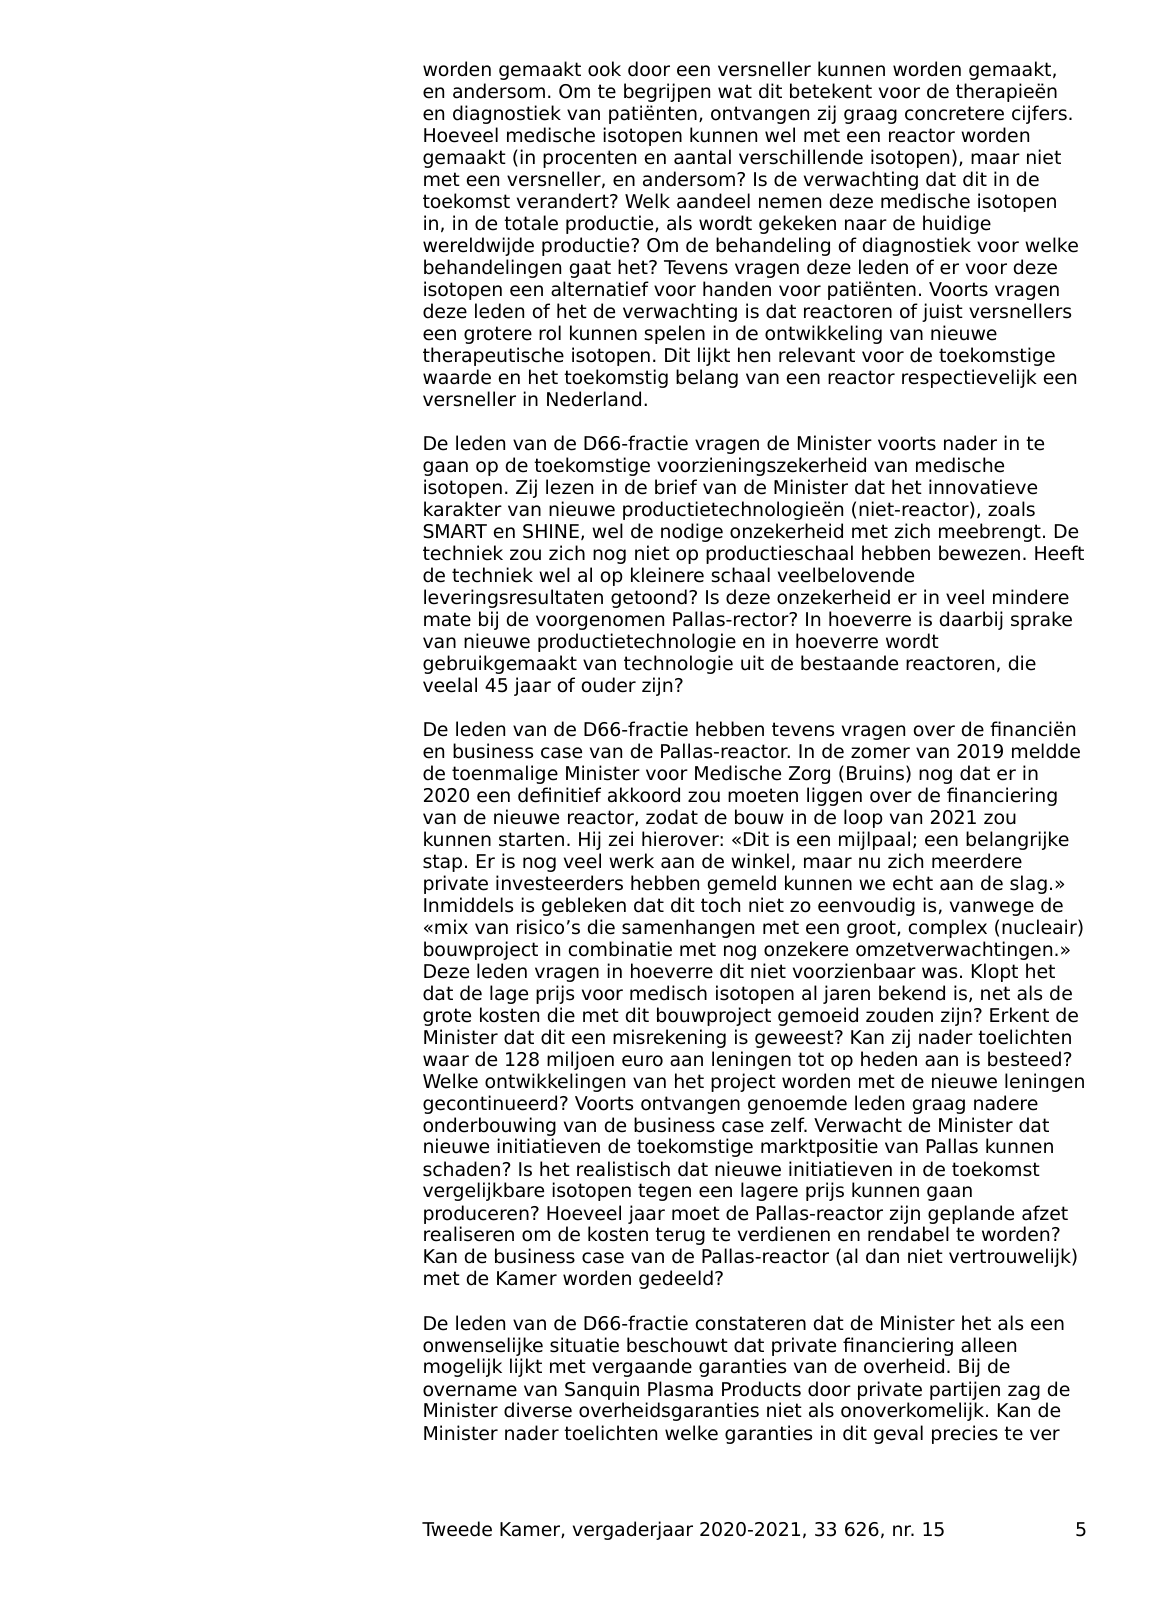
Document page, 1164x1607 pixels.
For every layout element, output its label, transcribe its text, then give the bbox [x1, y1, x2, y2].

text worden gemaakt ook door een versneller kunnen worden gemaakt, en andersom. Om te begrijpen wat dit betekent voor de therapieën en diagnostiek van patiënten, ontvangen zij graag concretere cijfers. Hoeveel medische isotopen kunnen wel met een reactor worden gemaakt (in procenten en aantal verschillende isotopen), maar niet met een versneller, en andersom? Is de verwachting dat dit in de toekomst verandert? Welk aandeel nemen deze medische isotopen in, in de totale productie, als wordt gekeken naar de huidige wereldwijde productie? Om de behandeling of diagnostiek voor welke behandelingen gaat het? Tevens vragen deze leden of er voor deze isotopen een alternatief voor handen voor patiënten. Voorts vragen deze leden of het de verwachting is dat reactoren of juist versnellers een grotere rol kunnen spelen in de ontwikkeling van nieuwe therapeutische isotopen. Dit lijkt hen relevant voor de toekomstige waarde en het toekomstig belang van een reactor respectievelijk een versneller in Nederland. [422, 59, 1087, 411]
text De leden van de D66-fractie vragen de Minister voorts nader in te gaan op de toekomstige voorzieningszekerheid van medische isotopen. Zij lezen in de brief van de Minister dat het innovatieve karakter van nieuwe productietechnologieën (niet-reactor), zoals SMART en SHINE, wel de nodige onzekerheid met zich meebrengt. De techniek zou zich nog niet op productieschaal hebben bewezen. Heeft de techniek wel al op kleinere schaal veelbelovende leveringsresultaten getoond? Is deze onzekerheid er in veel mindere mate bij de voorgenomen Pallas-rector? In hoeverre is daarbij sprake van nieuwe productietechnologie en in hoeverre wordt gebruikgemaakt van technologie uit de bestaande reactoren, die veelal 45 jaar of ouder zijn? [422, 433, 1087, 697]
text De leden van de D66-fractie constateren dat de Minister het als een onwenselijke situatie beschouwt dat private financiering alleen mogelijk lijkt met vergaande garanties van de overheid. Bij de overname van Sanquin Plasma Products door private partijen zag de Minister diverse overheidsgaranties niet als onoverkomelijk. Kan de Minister nader toelichten welke garanties in dit geval precies te ver [422, 1312, 1087, 1444]
text De leden van de D66-fractie hebben tevens vragen over de financiën en business case van de Pallas-reactor. In de zomer van 2019 meldde de toenmalige Minister voor Medische Zorg (Bruins) nog dat er in 2020 een definitief akkoord zou moeten liggen over de financiering van de nieuwe reactor, zodat de bouw in de loop van 2021 zou kunnen starten. Hij zei hierover: «Dit is een mijlpaal; een belangrijke stap. Er is nog veel werk aan de winkel, maar nu zich meerdere private investeerders hebben gemeld kunnen we echt aan de slag.» Inmiddels is gebleken dat dit toch niet zo eenvoudig is, vanwege de «mix van risico’s die samenhangen met een groot, complex (nucleair) bouwproject in combinatie met nog onzekere omzetverwachtingen.» Deze leden vragen in hoeverre dit niet voorzienbaar was. Klopt het dat de lage prijs voor medisch isotopen al jaren bekend is, net als de grote kosten die met dit bouwproject gemoeid zouden zijn? Erkent de Minister dat dit een misrekening is geweest? Kan zij nader toelichten waar de 128 miljoen euro aan leningen tot op heden aan is besteed? Welke ontwikkelingen van het project worden met de nieuwe leningen gecontinueerd? Voorts ontvangen genoemde leden graag nadere onderbouwing van de business case zelf. Verwacht de Minister dat nieuwe initiatieven de toekomstige marktpositie van Pallas kunnen schaden? Is het realistisch dat nieuwe initiatieven in de toekomst vergelijkbare isotopen tegen een lagere prijs kunnen gaan produceren? Hoeveel jaar moet de Pallas-reactor zijn geplande afzet realiseren om de kosten terug te verdienen en rendabel te worden? Kan de business case van de Pallas-reactor (al dan niet vertrouwelijk) met de Kamer worden gedeeld? [422, 719, 1087, 1290]
